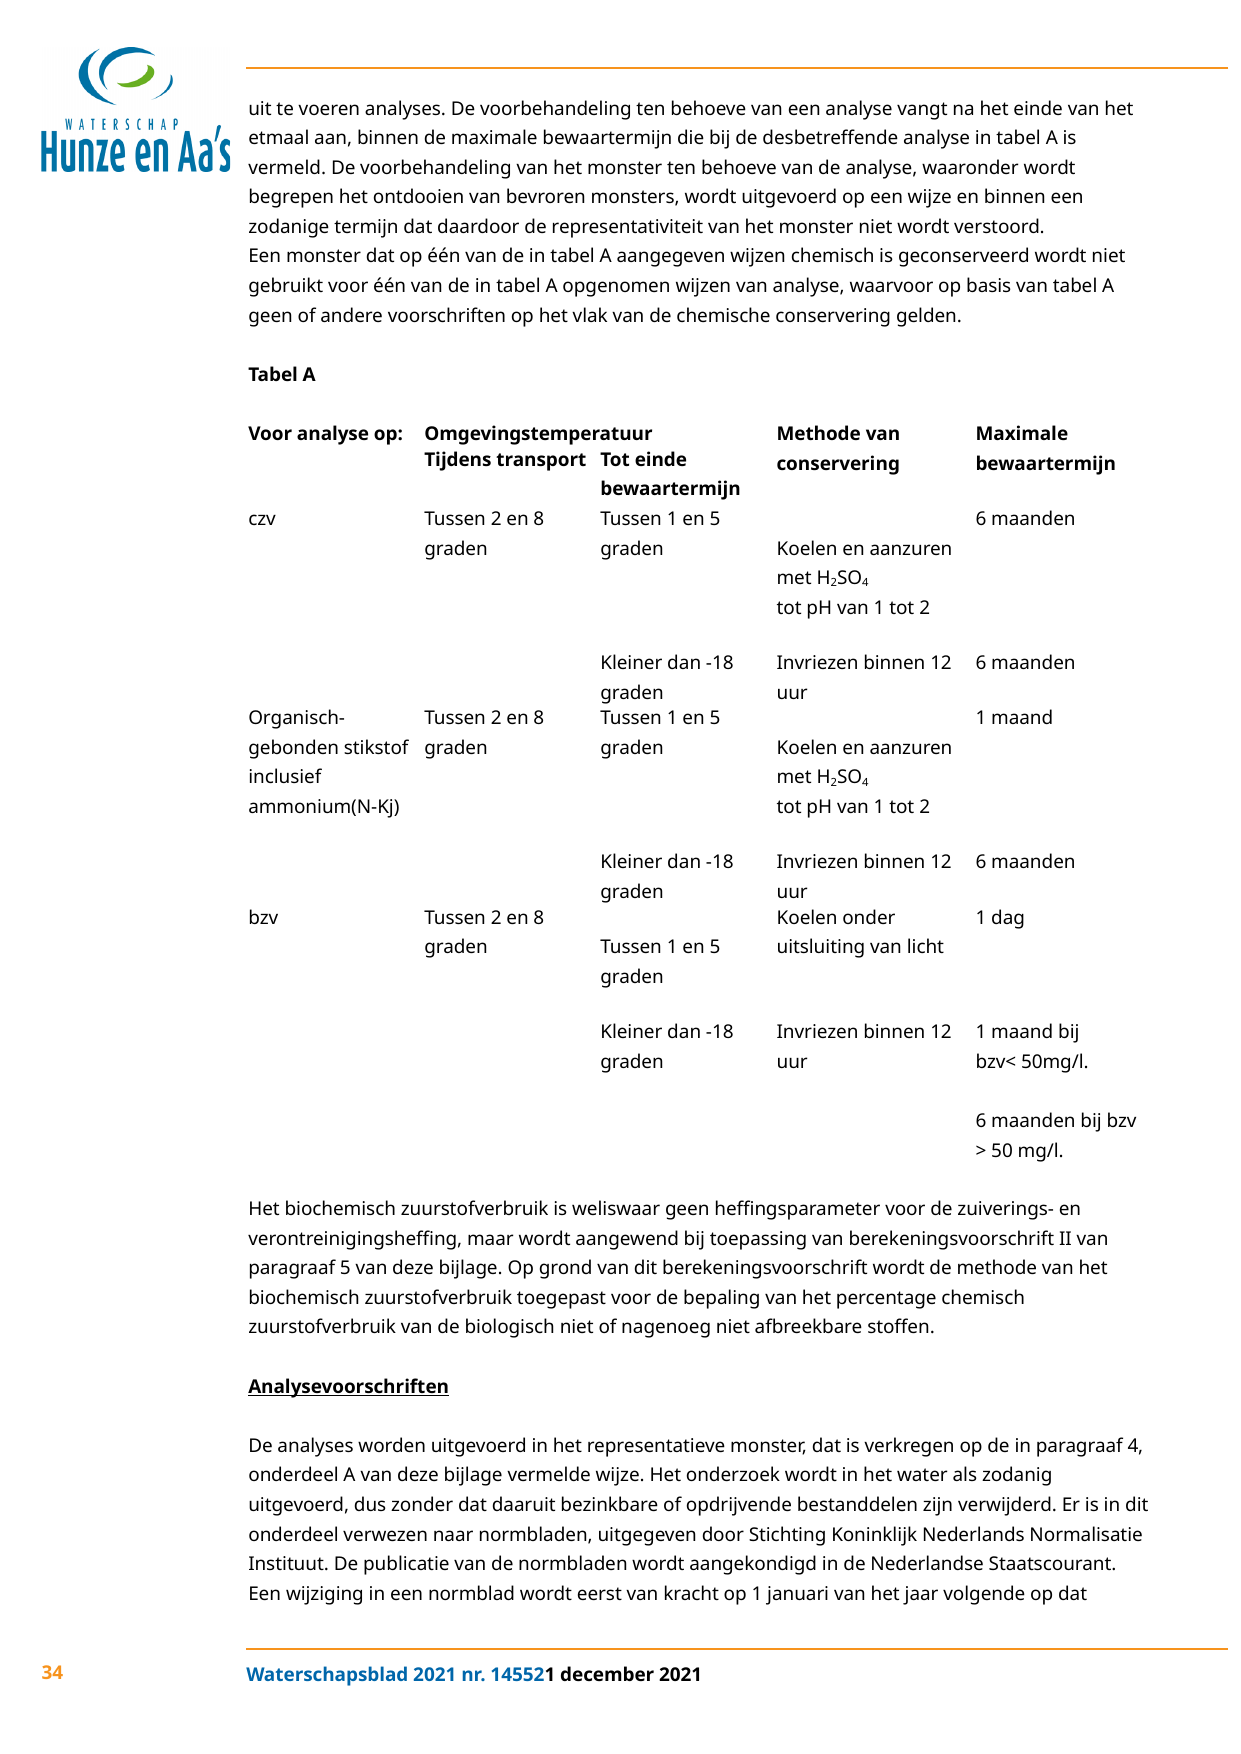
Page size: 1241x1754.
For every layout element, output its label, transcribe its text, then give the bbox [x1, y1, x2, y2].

table_cell Tussen 2 en 8 graden [424, 705, 600, 904]
table_cell Invriezen binnen 12 uur [776, 1019, 975, 1162]
table_cell Kleiner dan -18 graden [600, 849, 776, 904]
table_cell 6 maanden [975, 505, 1152, 649]
table_cell Tijdens transport [424, 446, 600, 505]
table_cell Tot einde bewaartermijn [600, 446, 776, 505]
table_cell Tussen 2 en 8 graden [424, 505, 600, 704]
text uit te voeren analyses. De voorbehandeling ten behoeve van een analyse vangt na het einde van het etmaal aan, binnen de maximale bewaartermijn die bij de desbetreffende analyse in tabel A is vermeld. De voorbehandeling van het monster ten behoeve van de analyse, waaronder wordt begrepen het ontdooien van bevroren monsters, wordt uitgevoerd op een wijze en binnen een zodanige termijn dat daardoor de representativiteit van het monster niet wordt verstoord. [248, 95, 1152, 239]
table_cell Tussen 1 en 5 graden [600, 904, 776, 1018]
table_header Methode van conservering [776, 420, 975, 505]
table_cell Koelen en aanzuren met H2SO4 tot pH van 1 tot 2 [776, 505, 975, 649]
table_cell Tussen 1 en 5 graden [600, 505, 776, 649]
picture [226, 145, 231, 156]
table_cell Invriezen binnen 12 uur [776, 849, 975, 904]
table_cell 6 maanden [975, 849, 1152, 904]
text Het biochemisch zuurstofverbruik is weliswaar geen heffingsparameter voor de zuiverings- en verontreinigingsheffing, maar wordt aangewend bij toepassing van berekeningsvoorschrift II van paragraaf 5 van deze bijlage. Op grond van dit berekeningsvoorschrift wordt de methode van het biochemisch zuurstofverbruik toegepast voor de bepaling van het percentage chemisch zuurstofverbruik van de biologisch niet of nagenoeg niet afbreekbare stoffen. [248, 1195, 1152, 1339]
table_cell Invriezen binnen 12 uur [776, 649, 975, 704]
table_cell Kleiner dan -18 graden [600, 649, 776, 704]
table_cell 1 maand [975, 705, 1152, 849]
table_header Maximale bewaartermijn [975, 420, 1152, 505]
text Tabel A [248, 361, 1152, 387]
table_cell Kleiner dan -18 graden [600, 1019, 776, 1162]
table_cell bzv [248, 904, 424, 1162]
table_header Omgevingstemperatuur [424, 420, 776, 446]
table_header Voor analyse op: [248, 420, 424, 505]
picture [183, 163, 191, 172]
table_cell Tussen 1 en 5 graden [600, 705, 776, 849]
text Een monster dat op één van de in tabel A aangegeven wijzen chemisch is geconserveerd wordt niet gebruikt voor één van de in tabel A opgenomen wijzen van analyse, waarvoor op basis van tabel A geen of andere voorschriften op het vlak van de chemische conservering gelden. [248, 243, 1152, 328]
table_cell Koelen en aanzuren met H2SO4 tot pH van 1 tot 2 [776, 705, 975, 849]
table_cell czv [248, 505, 424, 704]
picture [47, 154, 51, 172]
table_cell Koelen onder uitsluiting van licht [776, 904, 975, 1018]
table_cell Tussen 2 en 8 graden [424, 904, 600, 1162]
picture [41, 47, 231, 172]
table_cell Organisch- gebonden stikstof inclusief ammonium(N-Kj) [248, 705, 424, 904]
table_cell 1 dag [975, 904, 1152, 1018]
text De analyses worden uitgevoerd in het representatieve monster, dat is verkregen op de in paragraaf 4, onderdeel A van deze bijlage vermelde wijze. Het onderzoek wordt in het water als zodanig uitgevoerd, dus zonder dat daaruit bezinkbare of opdrijvende bestanddelen zijn verwijderd. Er is in dit onderdeel verwezen naar normbladen, uitgegeven door Stichting Koninklijk Nederlands Normalisatie Instituut. De publicatie van de normbladen wordt aangekondigd in de Nederlandse Staatscourant. Een wijziging in een normblad wordt eerst van kracht op 1 januari van het jaar volgende op dat [248, 1432, 1152, 1606]
table_cell 1 maand bij bzv< 50mg/l. 6 maanden bij bzv > 50 mg/l. [975, 1019, 1152, 1162]
table_cell 6 maanden [975, 649, 1152, 704]
text Analysevoorschriften [248, 1373, 1152, 1398]
